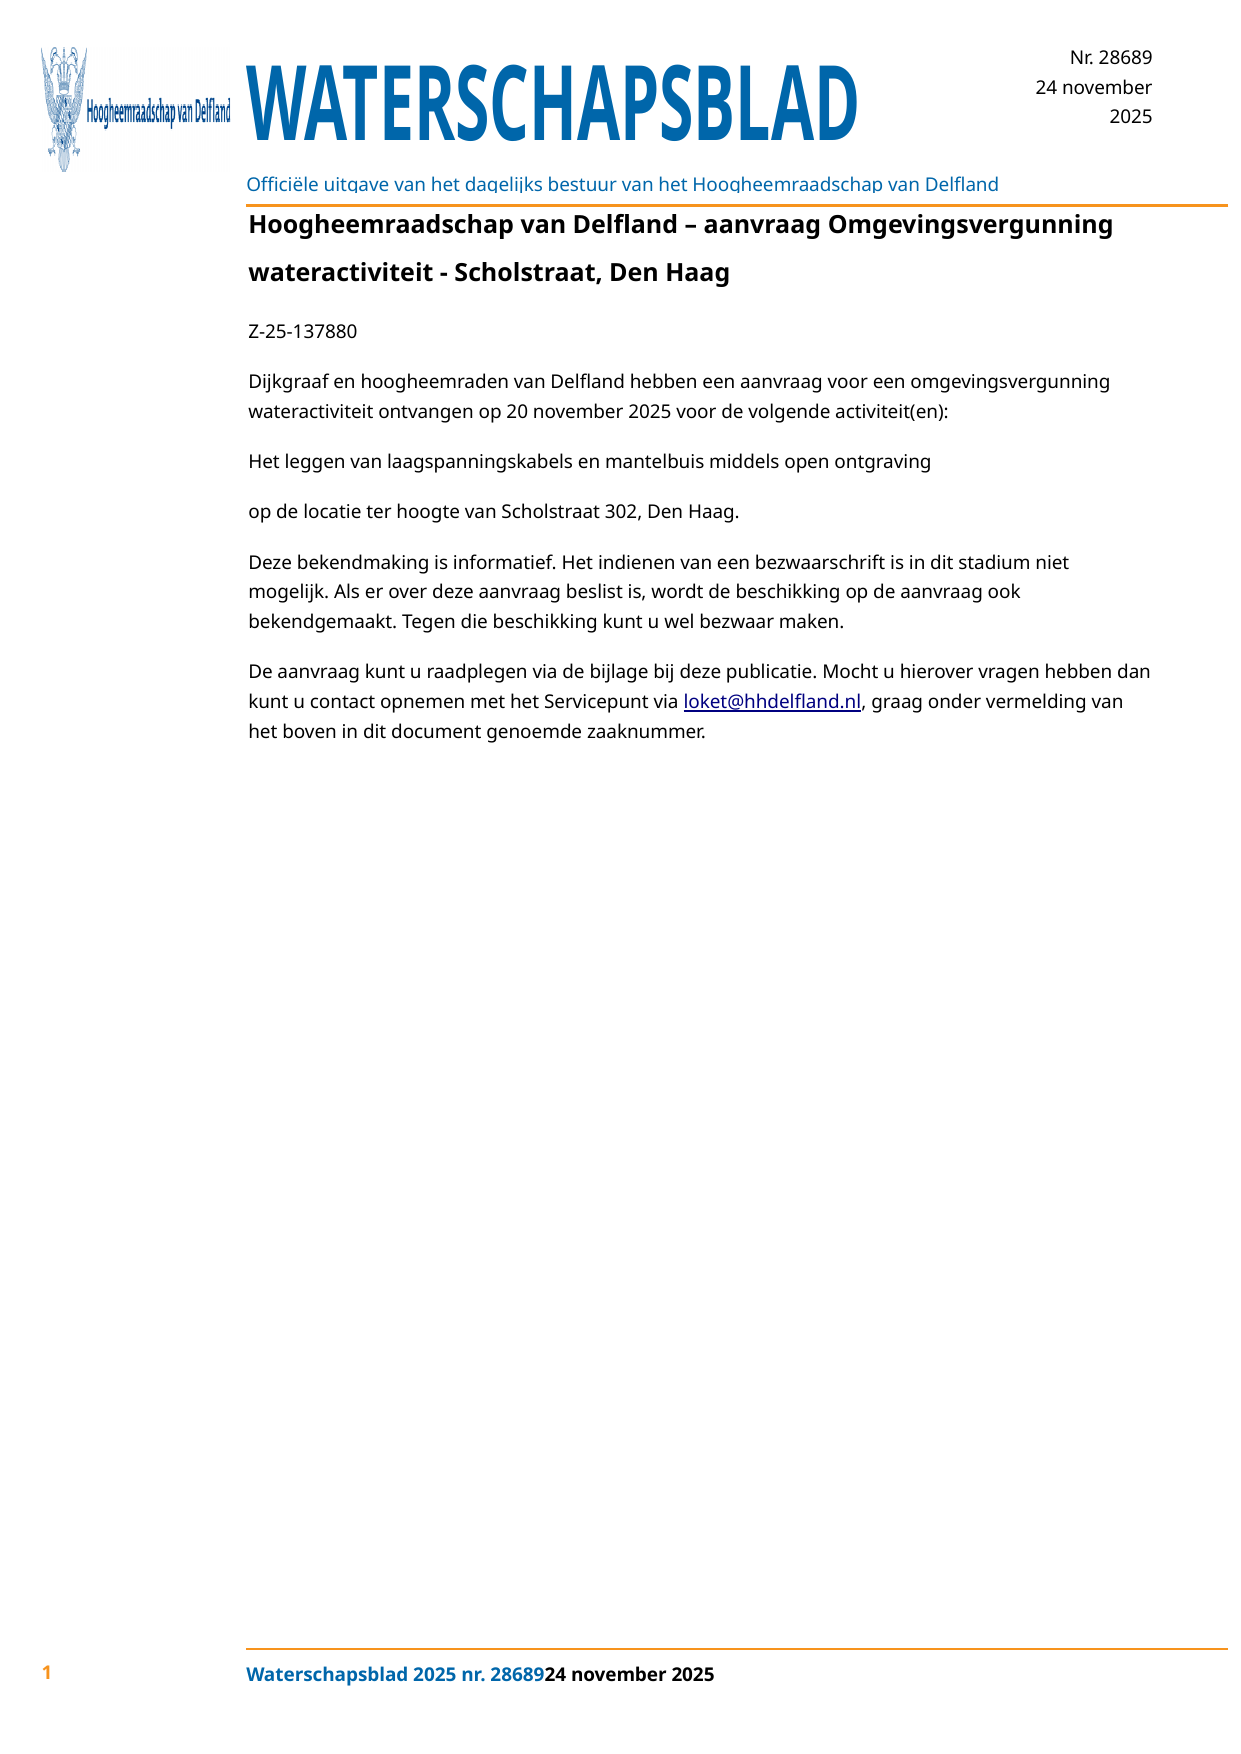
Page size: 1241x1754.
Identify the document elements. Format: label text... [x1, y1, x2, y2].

text Deze bekendmaking is informatief. Het indienen van een bezwaarschrift is in dit stadium niet mogelijk. Als er over deze aanvraag beslist is, wordt de beschikking op de aanvraag ook bekendgemaakt. Tegen die beschikking kunt u wel bezwaar maken. [248, 549, 1152, 634]
text Z-25-137880 [248, 318, 1152, 344]
text Hoogheemraadschap van Delfland – aanvraag Omgevingsvergunning wateractiviteit - Scholstraat, Den Haag [248, 207, 1152, 288]
text Dijkgraaf en hoogheemraden van Delfland hebben een aanvraag voor een omgevingsvergunning wateractiviteit ontvangen op 20 november 2025 voor de volgende activiteit(en): [248, 368, 1152, 424]
text op de locatie ter hoogte van Scholstraat 302, Den Haag. [248, 499, 1152, 524]
text Het leggen van laagspanningskabels en mantelbuis middels open ontgraving [248, 448, 1152, 474]
picture [41, 47, 231, 172]
text De aanvraag kunt u raadplegen via de bijlage bij deze publicatie. Mocht u hierover vragen hebben dan kunt u contact opnemen met het Servicepunt via loket@hhdelfland.nl, graag onder vermelding van het boven in dit document genoemde zaaknummer. [248, 659, 1152, 744]
